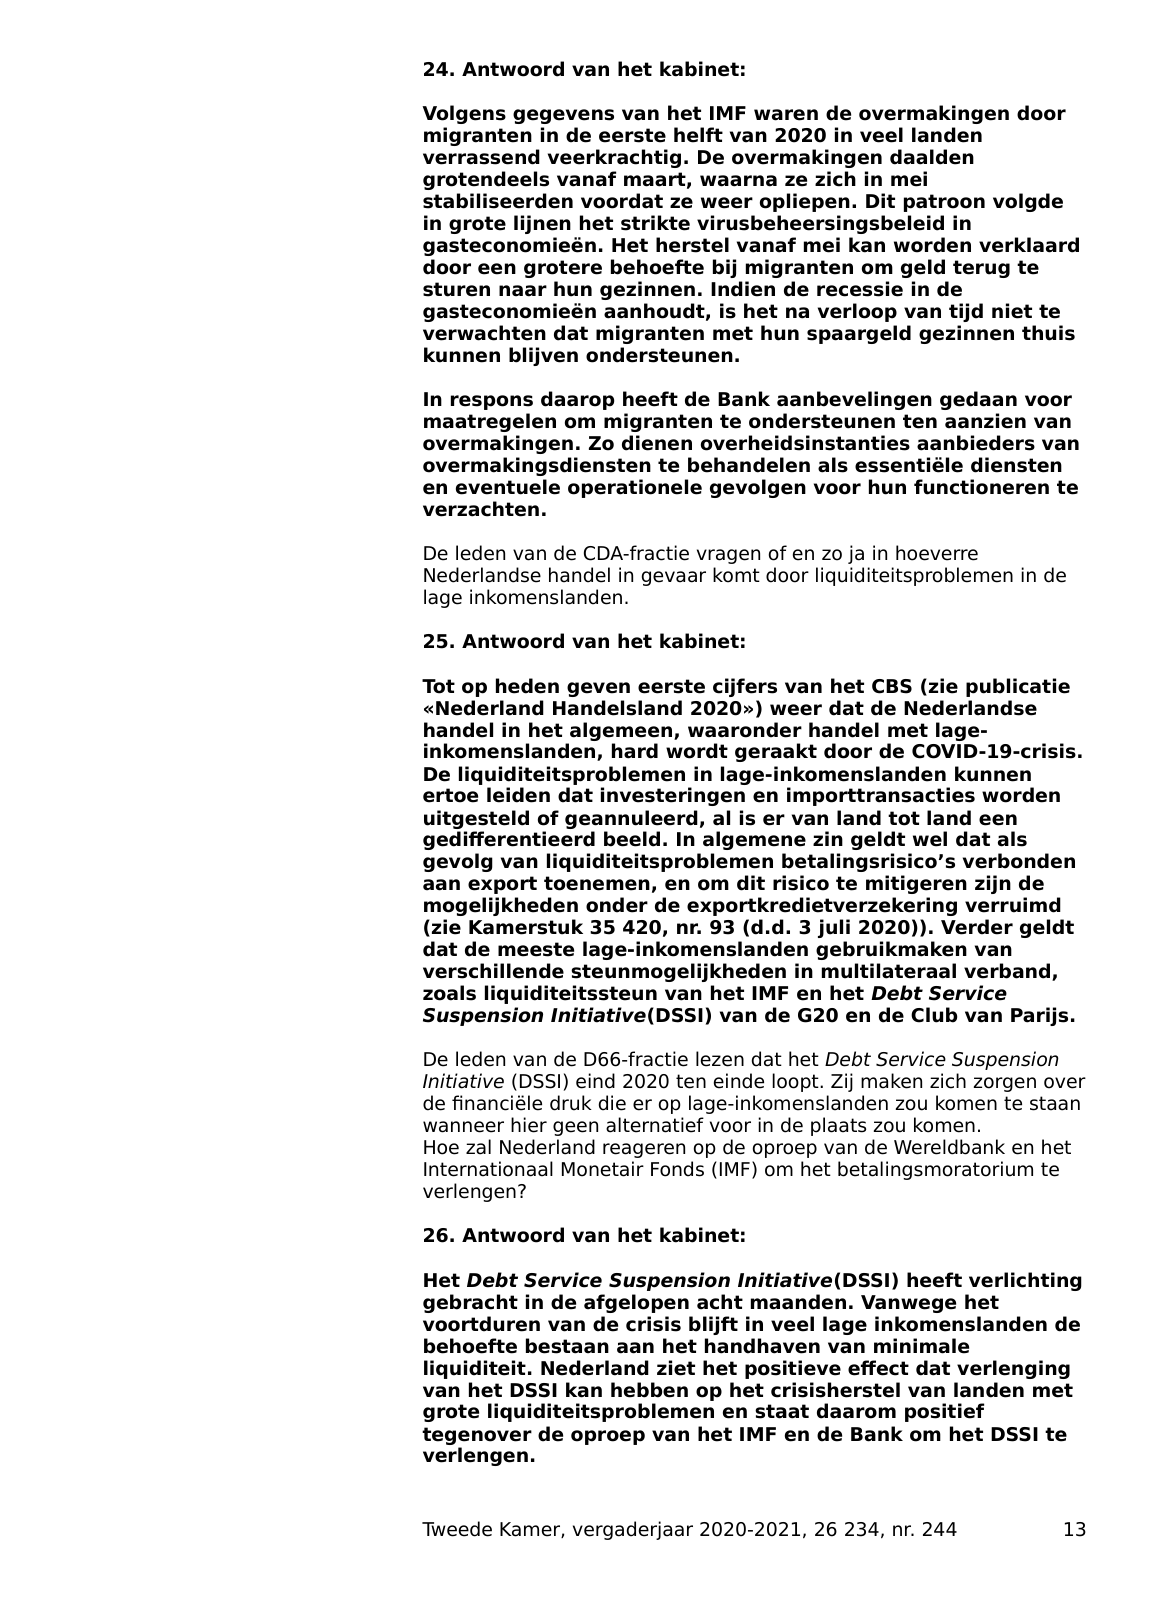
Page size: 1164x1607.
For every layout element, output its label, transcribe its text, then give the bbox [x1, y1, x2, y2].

text Volgens gegevens van het IMF waren de overmakingen door migranten in de eerste helft van 2020 in veel landen verrassend veerkrachtig. De overmakingen daalden grotendeels vanaf maart, waarna ze zich in mei stabiliseerden voordat ze weer opliepen. Dit patroon volgde in grote lijnen het strikte virusbeheersingsbeleid in gasteconomieën. Het herstel vanaf mei kan worden verklaard door een grotere behoefte bij migranten om geld terug te sturen naar hun gezinnen. Indien de recessie in de gasteconomieën aanhoudt, is het na verloop van tijd niet te verwachten dat migranten met hun spaargeld gezinnen thuis kunnen blijven ondersteunen. [422, 103, 1087, 367]
text In respons daarop heeft de Bank aanbevelingen gedaan voor maatregelen om migranten te ondersteunen ten aanzien van overmakingen. Zo dienen overheidsinstanties aanbieders van overmakingsdiensten te behandelen als essentiële diensten en eventuele operationele gevolgen voor hun functioneren te verzachten. [422, 389, 1087, 521]
text Het Debt Service Suspension Initiative(DSSI) heeft verlichting gebracht in de afgelopen acht maanden. Vanwege het voortduren van de crisis blijft in veel lage inkomenslanden de behoefte bestaan aan het handhaven van minimale liquiditeit. Nederland ziet het positieve effect dat verlenging van het DSSI kan hebben op het crisisherstel van landen met grote liquiditeitsproblemen en staat daarom positief tegenover de oproep van het IMF en de Bank om het DSSI te verlengen. [422, 1269, 1087, 1467]
subtitle 24. Antwoord van het kabinet: [422, 59, 1087, 81]
text De leden van de CDA-fractie vragen of en zo ja in hoeverre Nederlandse handel in gevaar komt door liquiditeitsproblemen in de lage inkomenslanden. [422, 543, 1087, 609]
subtitle 26. Antwoord van het kabinet: [422, 1225, 1087, 1247]
text Hoe zal Nederland reageren op de oproep van de Wereldbank en het Internationaal Monetair Fonds (IMF) om het betalingsmoratorium te verlengen? [422, 1137, 1087, 1203]
subtitle 25. Antwoord van het kabinet: [422, 631, 1087, 653]
text De leden van de D66-fractie lezen dat het Debt Service Suspension Initiative (DSSI) eind 2020 ten einde loopt. Zij maken zich zorgen over de financiële druk die er op lage-inkomenslanden zou komen te staan wanneer hier geen alternatief voor in de plaats zou komen. [422, 1049, 1087, 1137]
text Tot op heden geven eerste cijfers van het CBS (zie publicatie «Nederland Handelsland 2020») weer dat de Nederlandse handel in het algemeen, waaronder handel met lage-inkomenslanden, hard wordt geraakt door de COVID-19-crisis. De liquiditeitsproblemen in lage-inkomenslanden kunnen ertoe leiden dat investeringen en importtransacties worden uitgesteld of geannuleerd, al is er van land tot land een gedifferentieerd beeld. In algemene zin geldt wel dat als gevolg van liquiditeitsproblemen betalingsrisico’s verbonden aan export toenemen, en om dit risico te mitigeren zijn de mogelijkheden onder de exportkredietverzekering verruimd (zie Kamerstuk 35 420, nr. 93 (d.d. 3 juli 2020)). Verder geldt dat de meeste lage-inkomenslanden gebruikmaken van verschillende steunmogelijkheden in multilateraal verband, zoals liquiditeitssteun van het IMF en het Debt Service Suspension Initiative(DSSI) van de G20 en de Club van Parijs. [422, 676, 1087, 1027]
